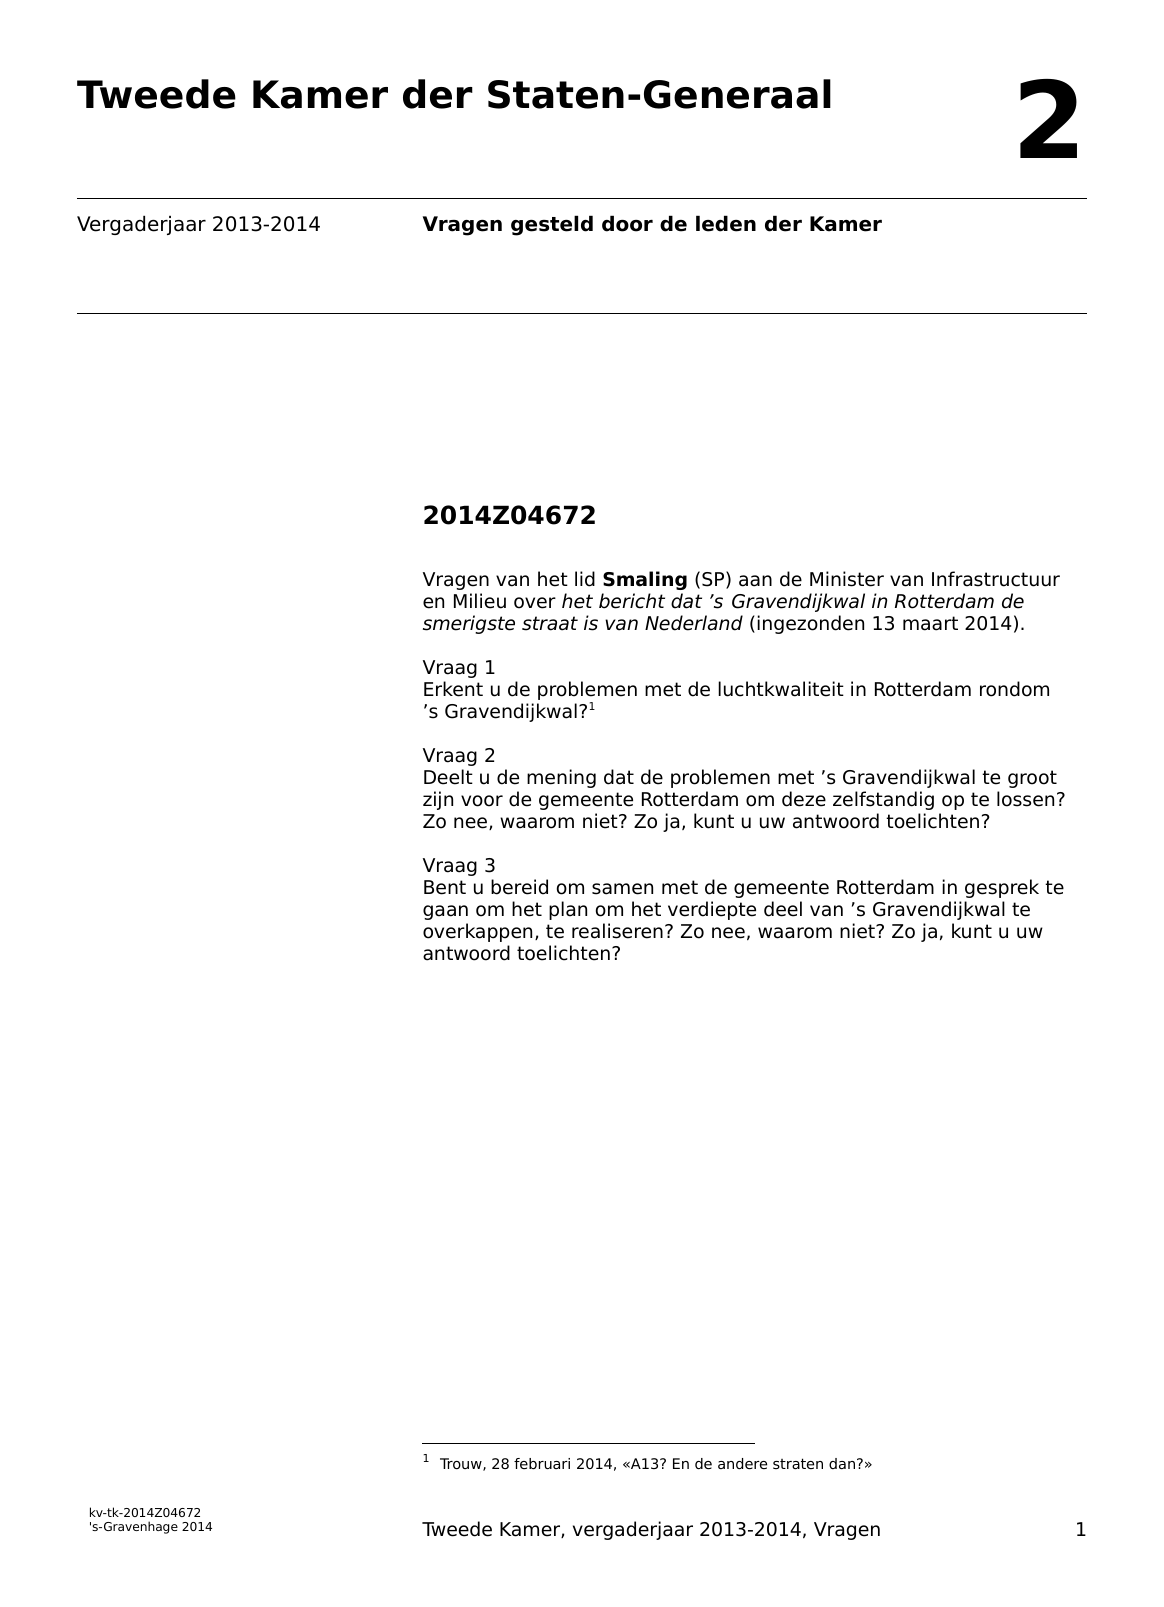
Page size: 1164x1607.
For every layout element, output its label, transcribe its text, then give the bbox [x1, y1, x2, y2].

text Vraag 1 [422, 657, 1087, 679]
text Trouw, 28 februari 2014, «A13? En de andere straten dan?» [422, 1452, 1087, 1474]
text Erkent u de problemen met de luchtkwaliteit in Rotterdam rondom ’s Gravendijkwal? [422, 679, 1087, 723]
table_cell Vragen gesteld door de leden der Kamer [422, 199, 1087, 313]
text Vraag 2 [422, 745, 1087, 767]
text kv-tk-2014Z04672 [88, 1506, 323, 1520]
table_header 2 [886, 59, 1087, 198]
text Vragen van het lid Smaling (SP) aan de Minister van Infrastructuur en Milieu over het bericht dat ’s Gravendijkwal in Rotterdam de smerigste straat is van Nederland (ingezonden 13 maart 2014). [422, 569, 1087, 635]
text Bent u bereid om samen met de gemeente Rotterdam in gesprek te gaan om het plan om het verdiepte deel van ’s Gravendijkwal te overkappen, te realiseren? Zo nee, waarom niet? Zo ja, kunt u uw antwoord toelichten? [422, 877, 1087, 965]
text 's-Gravenhage 2014 [88, 1520, 323, 1534]
text Vraag 3 [422, 855, 1087, 877]
text Deelt u de mening dat de problemen met ’s Gravendijkwal te groot zijn voor de gemeente Rotterdam om deze zelfstandig op te lossen? Zo nee, waarom niet? Zo ja, kunt u uw antwoord toelichten? [422, 767, 1087, 833]
text 2014Z04672 [422, 501, 1087, 531]
table_header Tweede Kamer der Staten-Generaal [77, 59, 886, 198]
table_cell Vergaderjaar 2013-2014 [77, 199, 422, 313]
